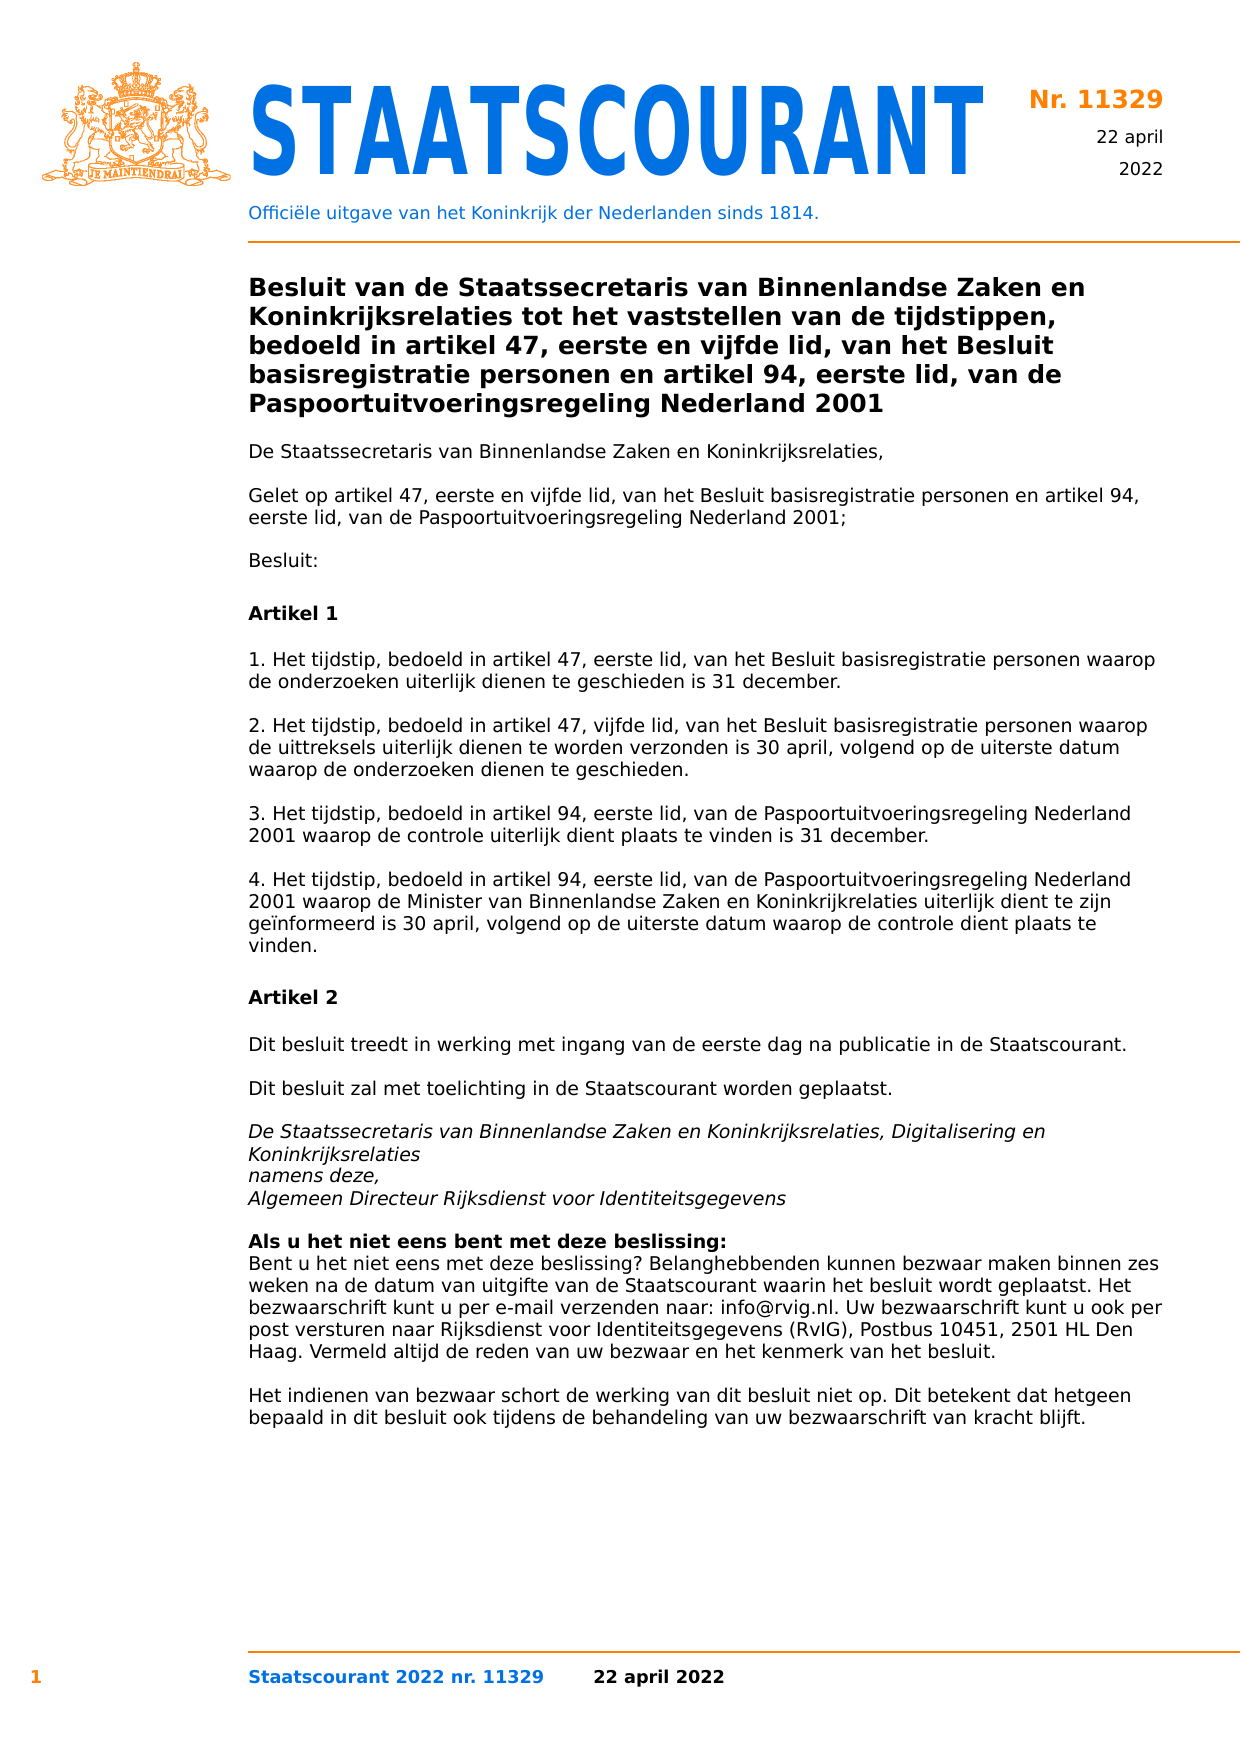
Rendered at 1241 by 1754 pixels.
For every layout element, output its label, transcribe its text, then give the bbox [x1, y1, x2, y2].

text De Staatssecretaris van Binnenlandse Zaken en Koninkrijksrelaties, Digitalisering en Koninkrijksrelaties namens deze, Algemeen Directeur Rijksdienst voor Identiteitsgegevens [248, 1121, 1163, 1209]
subtitle Besluit van de Staatssecretaris van Binnenlandse Zaken en Koninkrijksrelaties tot het vaststellen van de tijdstippen, bedoeld in artikel 47, eerste en vijfde lid, van het Besluit basisregistratie personen en artikel 94, eerste lid, van de Paspoortuitvoeringsregeling Nederland 2001 [248, 273, 1163, 419]
text De Staatssecretaris van Binnenlandse Zaken en Koninkrijksrelaties, [248, 441, 1163, 463]
text 2. Het tijdstip, bedoeld in artikel 47, vijfde lid, van het Besluit basisregistratie personen waarop de uittreksels uiterlijk dienen te worden verzonden is 30 april, volgend op de uiterste datum waarop de onderzoeken dienen te geschieden. [248, 715, 1163, 781]
text Gelet op artikel 47, eerste en vijfde lid, van het Besluit basisregistratie personen en artikel 94, eerste lid, van de Paspoortuitvoeringsregeling Nederland 2001; [248, 484, 1163, 528]
subtitle Artikel 1 [248, 602, 1163, 624]
text Dit besluit treedt in werking met ingang van de eerste dag na publicatie in de Staatscourant. [248, 1034, 1163, 1056]
table_cell 2022 [998, 153, 1240, 203]
text Het indienen van bezwaar schort de werking van dit besluit niet op. Dit betekent dat hetgeen bepaald in dit besluit ook tijdens de behandeling van uw bezwaarschrift van kracht blijft. [248, 1385, 1163, 1429]
text 3. Het tijdstip, bedoeld in artikel 94, eerste lid, van de Paspoortuitvoeringsregeling Nederland 2001 waarop de controle uiterlijk dient plaats te vinden is 31 december. [248, 803, 1163, 847]
text Besluit: [248, 550, 1163, 572]
picture [41, 62, 231, 186]
text 1. Het tijdstip, bedoeld in artikel 47, eerste lid, van het Besluit basisregistratie personen waarop de onderzoeken uiterlijk dienen te geschieden is 31 december. [248, 649, 1163, 693]
table_cell Officiële uitgave van het Koninkrijk der Nederlanden sinds 1814. [248, 203, 1240, 241]
table_header STAATSCOURANT [248, 62, 998, 203]
table_header Nr. 11329 [998, 62, 1240, 121]
text Bent u het niet eens met deze beslissing? Belanghebbenden kunnen bezwaar maken binnen zes weken na de datum van uitgifte van de Staatscourant waarin het besluit wordt geplaatst. Het bezwaarschrift kunt u per e-mail verzenden naar: info@rvig.nl. Uw bezwaarschrift kunt u ook per post versturen naar Rijksdienst voor Identiteitsgegevens (RvIG), Postbus 10451, 2501 HL Den Haag. Vermeld altijd de reden van uw bezwaar en het kenmerk van het besluit. [248, 1253, 1163, 1363]
subtitle Artikel 2 [248, 987, 1163, 1009]
text Dit besluit zal met toelichting in de Staatscourant worden geplaatst. [248, 1078, 1163, 1099]
text Als u het niet eens bent met deze beslissing: [248, 1231, 1163, 1253]
text 4. Het tijdstip, bedoeld in artikel 94, eerste lid, van de Paspoortuitvoeringsregeling Nederland 2001 waarop de Minister van Binnenlandse Zaken en Koninkrijkrelaties uiterlijk dient te zijn geïnformeerd is 30 april, volgend op de uiterste datum waarop de controle dient plaats te vinden. [248, 869, 1163, 957]
table_cell 22 april [998, 121, 1240, 153]
table_header [25, 62, 248, 241]
